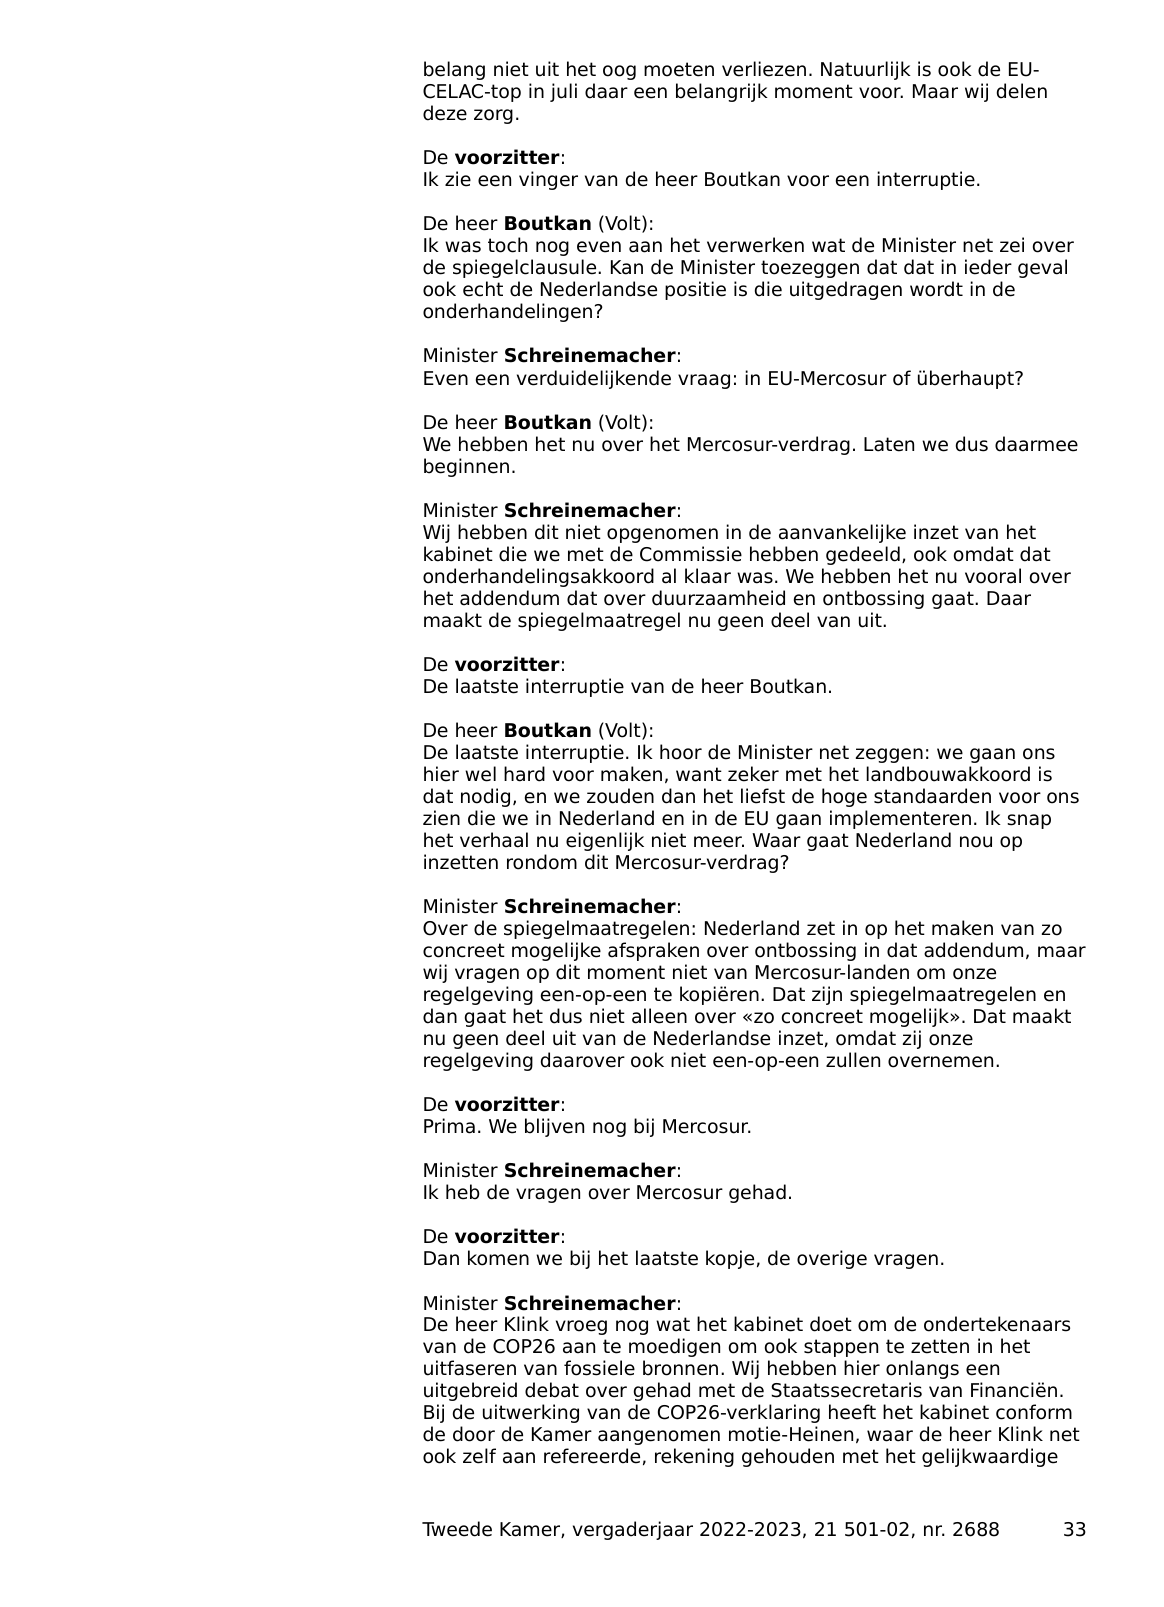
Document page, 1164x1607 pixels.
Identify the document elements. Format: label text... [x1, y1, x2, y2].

text De heer Klink vroeg nog wat het kabinet doet om de ondertekenaars van de COP26 aan te moedigen om ook stappen te zetten in het uitfaseren van fossiele bronnen. Wij hebben hier onlangs een uitgebreid debat over gehad met de Staatssecretaris van Financiën. Bij de uitwerking van de COP26-verklaring heeft het kabinet conform de door de Kamer aangenomen motie-Heinen, waar de heer Klink net ook zelf aan refereerde, rekening gehouden met het gelijkwaardige [422, 1314, 1087, 1468]
text De heer Boutkan (Volt): [422, 412, 1087, 433]
text Wij hebben dit niet opgenomen in de aanvankelijke inzet van het kabinet die we met de Commissie hebben gedeeld, ook omdat dat onderhandelingsakkoord al klaar was. We hebben het nu vooral over het addendum dat over duurzaamheid en ontbossing gaat. Daar maakt de spiegelmaatregel nu geen deel van uit. [422, 522, 1087, 632]
text Minister Schreinemacher: [422, 500, 1087, 522]
text De heer Boutkan (Volt): [422, 720, 1087, 742]
text Ik heb de vragen over Mercosur gehad. [422, 1182, 1087, 1204]
text Minister Schreinemacher: [422, 1292, 1087, 1314]
text Minister Schreinemacher: [422, 896, 1087, 918]
text Even een verduidelijkende vraag: in EU-Mercosur of überhaupt? [422, 367, 1087, 389]
text belang niet uit het oog moeten verliezen. Natuurlijk is ook de EU-CELAC-top in juli daar een belangrijk moment voor. Maar wij delen deze zorg. [422, 59, 1087, 125]
text De voorzitter: [422, 1094, 1087, 1116]
text Prima. We blijven nog bij Mercosur. [422, 1116, 1087, 1138]
text Minister Schreinemacher: [422, 1160, 1087, 1182]
text De voorzitter: [422, 654, 1087, 676]
text De laatste interruptie. Ik hoor de Minister net zeggen: we gaan ons hier wel hard voor maken, want zeker met het landbouwakkoord is dat nodig, en we zouden dan het liefst de hoge standaarden voor ons zien die we in Nederland en in de EU gaan implementeren. Ik snap het verhaal nu eigenlijk niet meer. Waar gaat Nederland nou op inzetten rondom dit Mercosur-verdrag? [422, 742, 1087, 874]
text De voorzitter: [422, 1226, 1087, 1248]
text De voorzitter: [422, 147, 1087, 169]
text De laatste interruptie van de heer Boutkan. [422, 676, 1087, 698]
text Over de spiegelmaatregelen: Nederland zet in op het maken van zo concreet mogelijke afspraken over ontbossing in dat addendum, maar wij vragen op dit moment niet van Mercosur-landen om onze regelgeving een-op-een te kopiëren. Dat zijn spiegelmaatregelen en dan gaat het dus niet alleen over «zo concreet mogelijk». Dat maakt nu geen deel uit van de Nederlandse inzet, omdat zij onze regelgeving daarover ook niet een-op-een zullen overnemen. [422, 918, 1087, 1072]
text We hebben het nu over het Mercosur-verdrag. Laten we dus daarmee beginnen. [422, 433, 1087, 477]
text Minister Schreinemacher: [422, 345, 1087, 367]
text De heer Boutkan (Volt): [422, 213, 1087, 235]
text Ik was toch nog even aan het verwerken wat de Minister net zei over de spiegelclausule. Kan de Minister toezeggen dat dat in ieder geval ook echt de Nederlandse positie is die uitgedragen wordt in de onderhandelingen? [422, 235, 1087, 323]
text Ik zie een vinger van de heer Boutkan voor een interruptie. [422, 169, 1087, 191]
text Dan komen we bij het laatste kopje, de overige vragen. [422, 1248, 1087, 1270]
